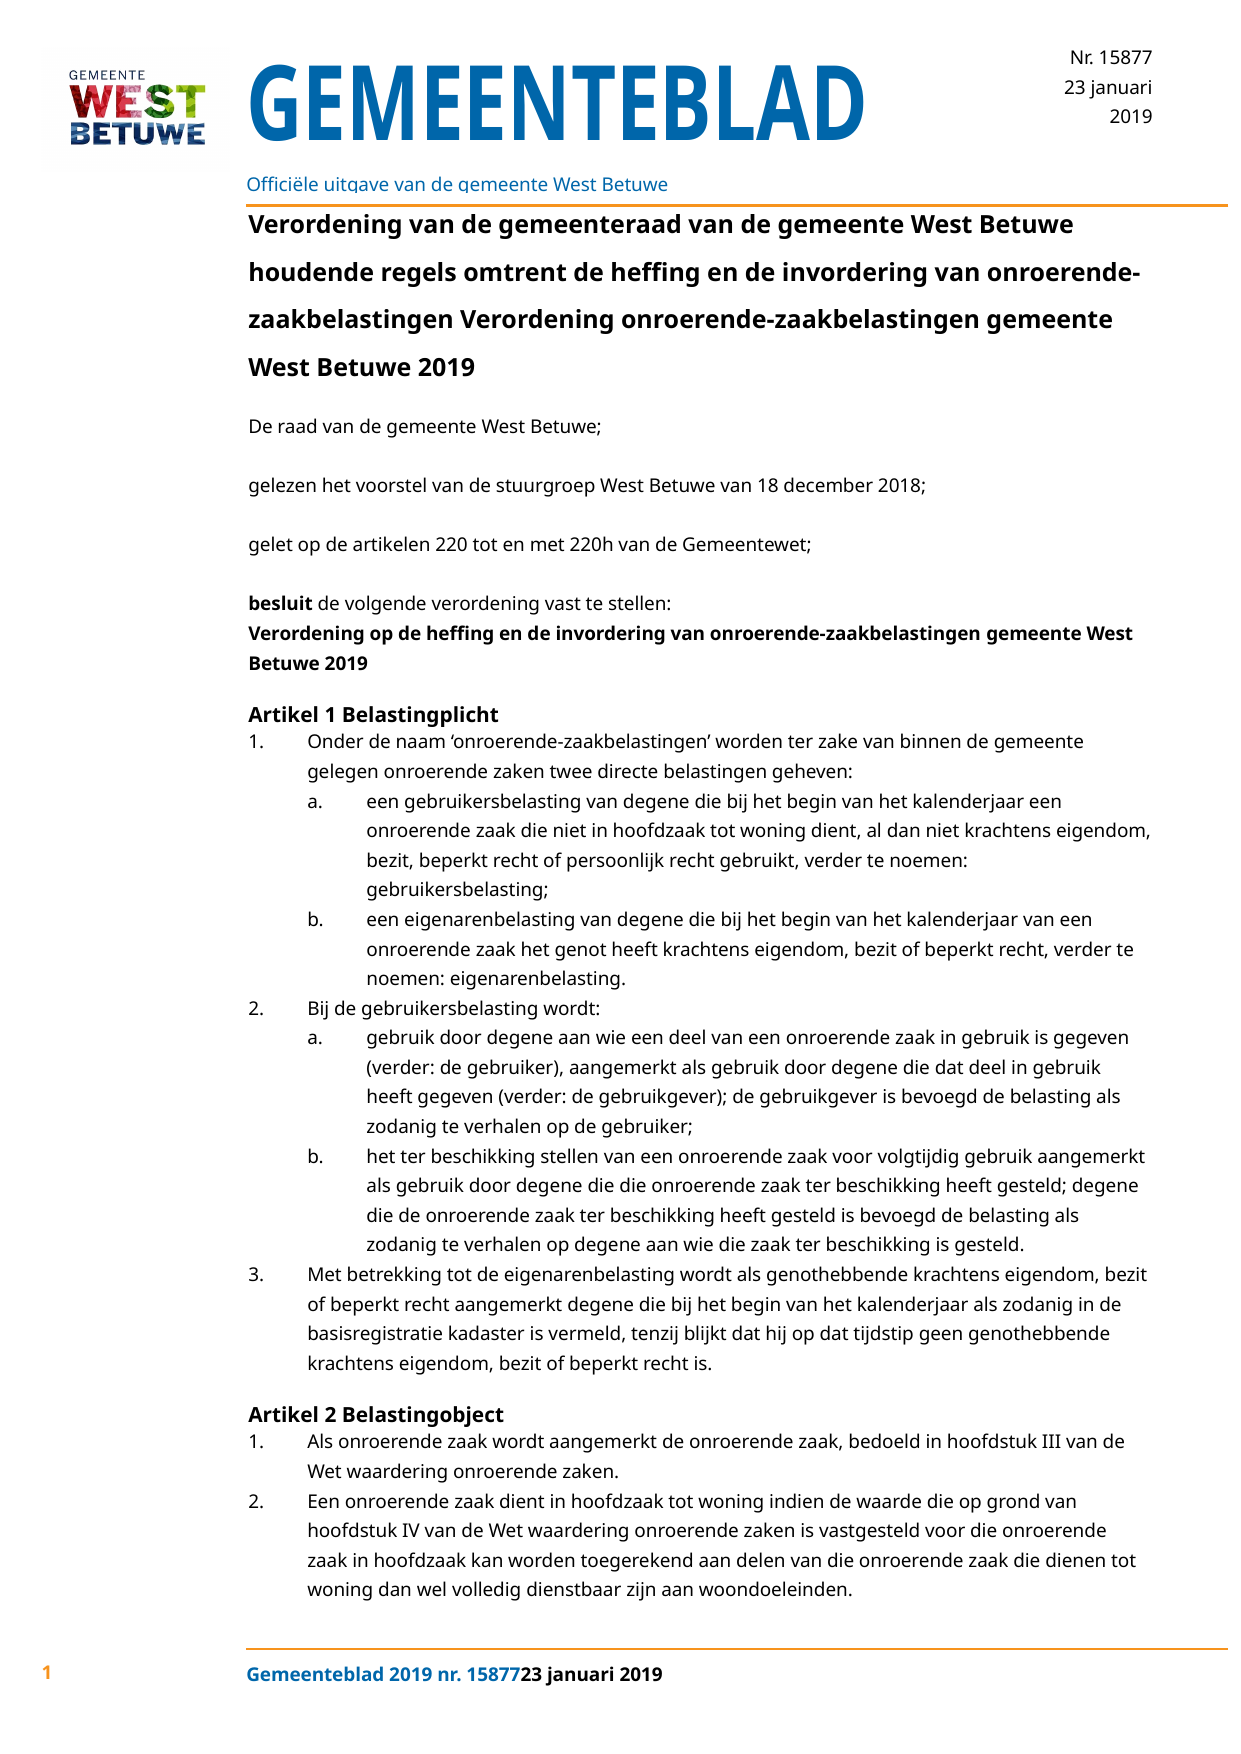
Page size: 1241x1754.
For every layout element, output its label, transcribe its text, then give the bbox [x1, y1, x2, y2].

list het ter beschikking stellen van een onroerende zaak voor volgtijdig gebruik aangemerkt als gebruik door degene die die onroerende zaak ter beschikking heeft gesteld; degene die de onroerende zaak ter beschikking heeft gesteld is bevoegd de belasting als zodanig te verhalen op degene aan wie die zaak ter beschikking is gesteld. [307, 1143, 1152, 1257]
picture [41, 47, 231, 172]
text gelezen het voorstel van de stuurgroep West Betuwe van 18 december 2018; [248, 472, 1152, 498]
list Als onroerende zaak wordt aangemerkt de onroerende zaak, bedoeld in hoofdstuk III van de Wet waardering onroerende zaken. [248, 1429, 1152, 1484]
list een gebruikersbelasting van degene die bij het begin van het kalenderjaar een onroerende zaak die niet in hoofdzaak tot woning dient, al dan niet krachtens eigendom, bezit, beperkt recht of persoonlijk recht gebruikt, verder te noemen: gebruikersbelasting; [307, 788, 1152, 902]
text Artikel 1 Belastingplicht [248, 700, 1152, 729]
text Artikel 2 Belastingobject [248, 1400, 1152, 1429]
text De raad van de gemeente West Betuwe; [248, 413, 1152, 439]
list een eigenarenbelasting van degene die bij het begin van het kalenderjaar van een onroerende zaak het genot heeft krachtens eigendom, bezit of beperkt recht, verder te noemen: eigenarenbelasting. [307, 906, 1152, 991]
list Onder de naam ‘onroerende-zaakbelastingen’ worden ter zake van binnen de gemeente gelegen onroerende zaken twee directe belastingen geheven: [248, 729, 1152, 784]
list Een onroerende zaak dient in hoofdzaak tot woning indien de waarde die op grond van hoofdstuk IV van de Wet waardering onroerende zaken is vastgesteld voor die onroerende zaak in hoofdzaak kan worden toegerekend aan delen van die onroerende zaak die dienen tot woning dan wel volledig dienstbaar zijn aan woondoeleinden. [248, 1488, 1152, 1602]
text Verordening van de gemeenteraad van de gemeente West Betuwe houdende regels omtrent de heffing en de invordering van onroerende-zaakbelastingen Verordening onroerende-zaakbelastingen gemeente West Betuwe 2019 [248, 207, 1152, 384]
text Verordening op de heffing en de invordering van onroerende-zaakbelastingen gemeente West Betuwe 2019 [248, 620, 1152, 676]
list Met betrekking tot de eigenarenbelasting wordt als genothebbende krachtens eigendom, bezit of beperkt recht aangemerkt degene die bij het begin van het kalenderjaar als zodanig in de basisregistratie kadaster is vermeld, tenzij blijkt dat hij op dat tijdstip geen genothebbende krachtens eigendom, bezit of beperkt recht is. [248, 1261, 1152, 1376]
list Bij de gebruikersbelasting wordt: [248, 995, 1152, 1021]
list gebruik door degene aan wie een deel van een onroerende zaak in gebruik is gegeven (verder: de gebruiker), aangemerkt als gebruik door degene die dat deel in gebruik heeft gegeven (verder: de gebruikgever); de gebruikgever is bevoegd de belasting als zodanig te verhalen op de gebruiker; [307, 1024, 1152, 1139]
text gelet op de artikelen 220 tot en met 220h van de Gemeentewet; [248, 531, 1152, 557]
text besluit de volgende verordening vast te stellen: [248, 591, 1152, 616]
